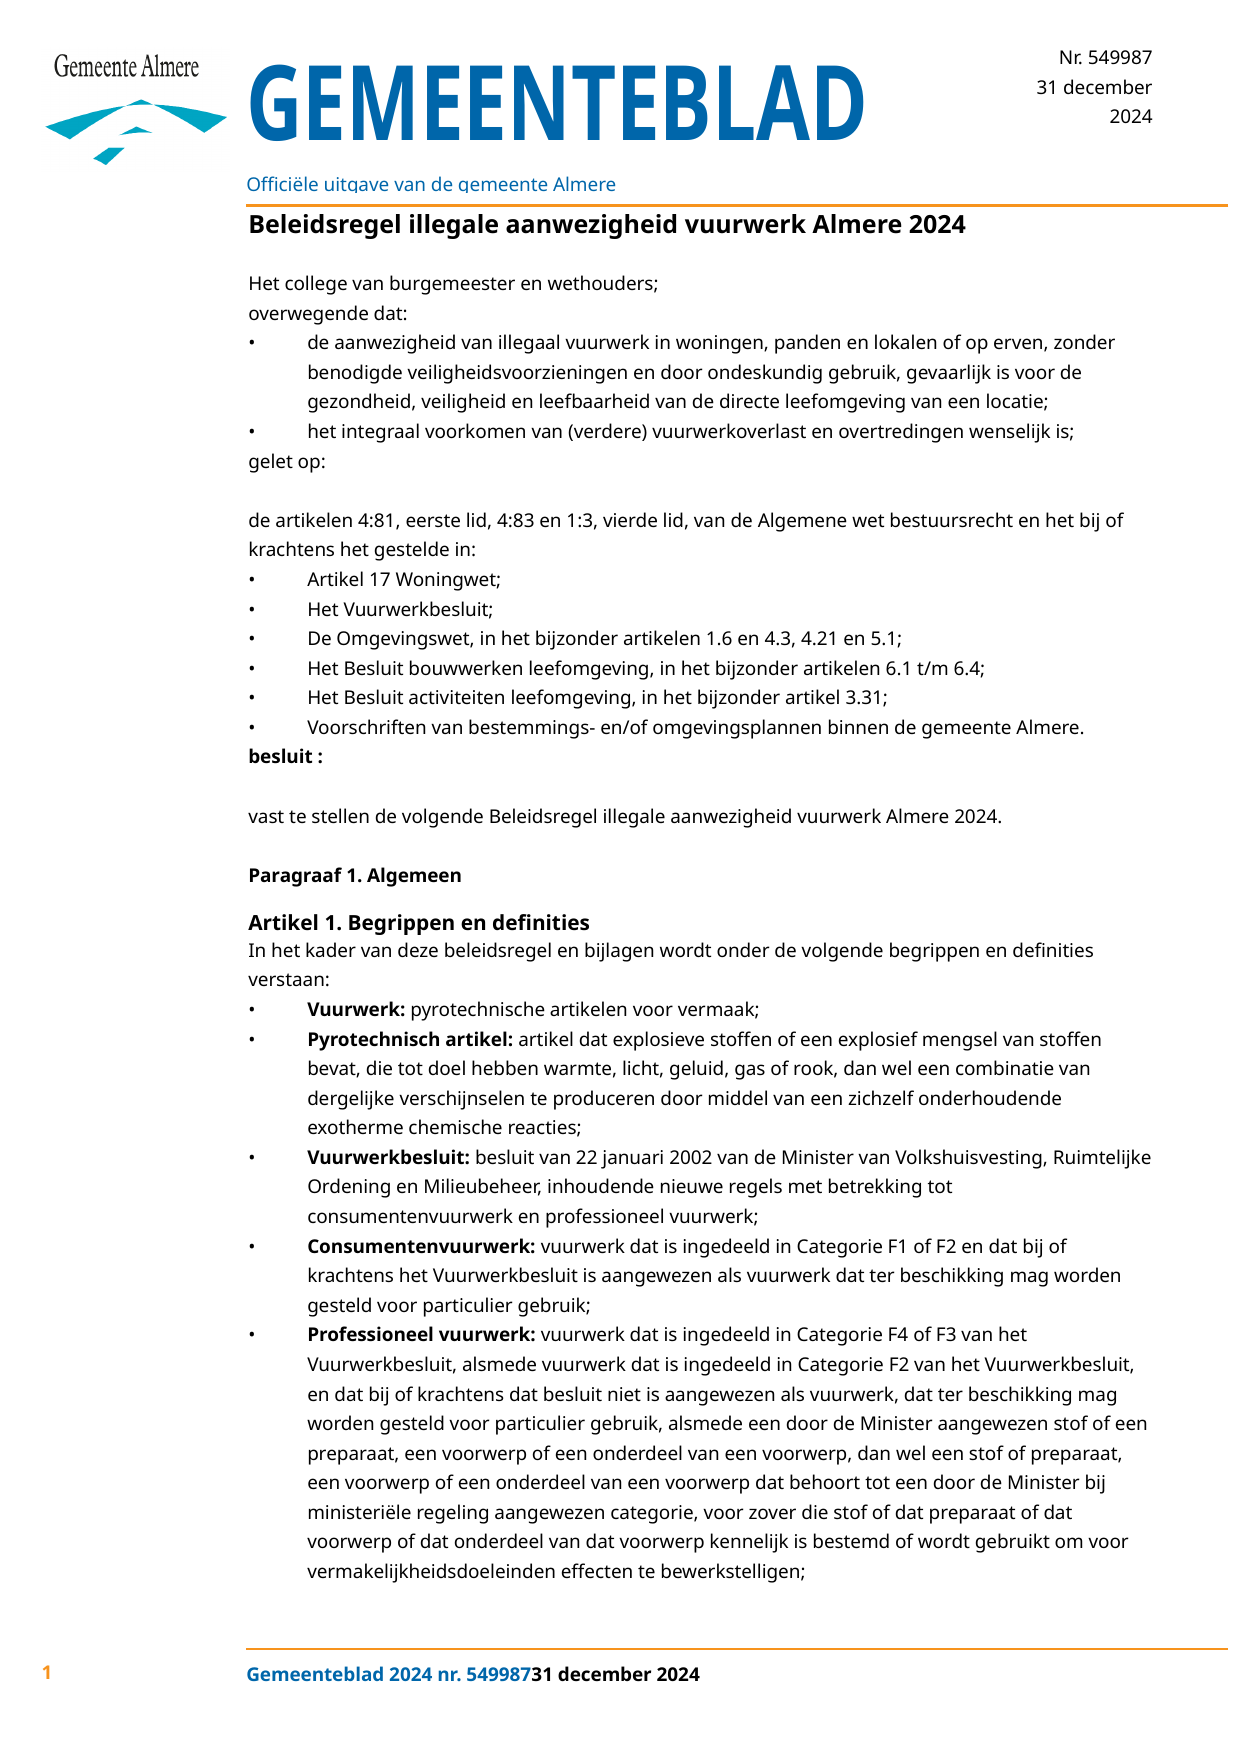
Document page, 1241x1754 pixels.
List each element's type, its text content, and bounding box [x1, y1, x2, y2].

text Beleidsregel illegale aanwezigheid vuurwerk Almere 2024 [248, 207, 1152, 241]
list Vuurwerkbesluit: besluit van 22 januari 2002 van de Minister van Volkshuisvesting, Ruimtelijke Ordening en Milieubeheer, inhoudende nieuwe regels met betrekking tot consumentenvuurwerk en professioneel vuurwerk; [248, 1144, 1152, 1229]
text Het college van burgemeester en wethouders; [248, 270, 1152, 296]
text Paragraaf 1. Algemeen [248, 862, 1152, 888]
list Consumentenvuurwerk: vuurwerk dat is ingedeeld in Categorie F1 of F2 en dat bij of krachtens het Vuurwerkbesluit is aangewezen als vuurwerk dat ter beschikking mag worden gesteld voor particulier gebruik; [248, 1233, 1152, 1318]
text In het kader van deze beleidsregel en bijlagen wordt onder de volgende begrippen en definities verstaan: [248, 937, 1152, 992]
list Artikel 17 Woningwet; [248, 566, 1152, 592]
text gelet op: [248, 448, 1152, 473]
list Pyrotechnisch artikel: artikel dat explosieve stoffen of een explosief mengsel van stoffen bevat, die tot doel hebben warmte, licht, geluid, gas of rook, dan wel een combinatie van dergelijke verschijnselen te produceren door middel van een zichzelf onderhoudende exotherme chemische reacties; [248, 1026, 1152, 1140]
text de artikelen 4:81, eerste lid, 4:83 en 1:3, vierde lid, van de Algemene wet bestuursrecht en het bij of krachtens het gestelde in: [248, 507, 1152, 562]
list het integraal voorkomen van (verdere) vuurwerkoverlast en overtredingen wenselijk is; [248, 418, 1152, 444]
text besluit : [248, 744, 1152, 769]
list De Omgevingswet, in het bijzonder artikelen 1.6 en 4.3, 4.21 en 5.1; [248, 625, 1152, 651]
list Het Vuurwerkbesluit; [248, 596, 1152, 621]
text Artikel 1. Begrippen en definities [248, 908, 1152, 937]
list Het Besluit bouwwerken leefomgeving, in het bijzonder artikelen 6.1 t/m 6.4; [248, 655, 1152, 681]
text overwegende dat: [248, 300, 1152, 326]
text vast te stellen de volgende Beleidsregel illegale aanwezigheid vuurwerk Almere 2024. [248, 803, 1152, 828]
picture [41, 47, 231, 172]
list Professioneel vuurwerk: vuurwerk dat is ingedeeld in Categorie F4 of F3 van het Vuurwerkbesluit, alsmede vuurwerk dat is ingedeeld in Categorie F2 van het Vuurwerkbesluit, en dat bij of krachtens dat besluit niet is aangewezen als vuurwerk, dat ter beschikking mag worden gesteld voor particulier gebruik, alsmede een door de Minister aangewezen stof of een preparaat, een voorwerp of een onderdeel van een voorwerp, dan wel een stof of preparaat, een voorwerp of een onderdeel van een voorwerp dat behoort tot een door de Minister bij ministeriële regeling aangewezen categorie, voor zover die stof of dat preparaat of dat voorwerp of dat onderdeel van dat voorwerp kennelijk is bestemd of wordt gebruikt om voor vermakelijkheidsdoeleinden effecten te bewerkstelligen; [248, 1322, 1152, 1584]
list de aanwezigheid van illegaal vuurwerk in woningen, panden en lokalen of op erven, zonder benodigde veiligheidsvoorzieningen en door ondeskundig gebruik, gevaarlijk is voor de gezondheid, veiligheid en leefbaarheid van de directe leefomgeving van een locatie; [248, 329, 1152, 414]
list Vuurwerk: pyrotechnische artikelen voor vermaak; [248, 996, 1152, 1022]
list Het Besluit activiteiten leefomgeving, in het bijzonder artikel 3.31; [248, 684, 1152, 710]
list Voorschriften van bestemmings- en/of omgevingsplannen binnen de gemeente Almere. [248, 714, 1152, 740]
